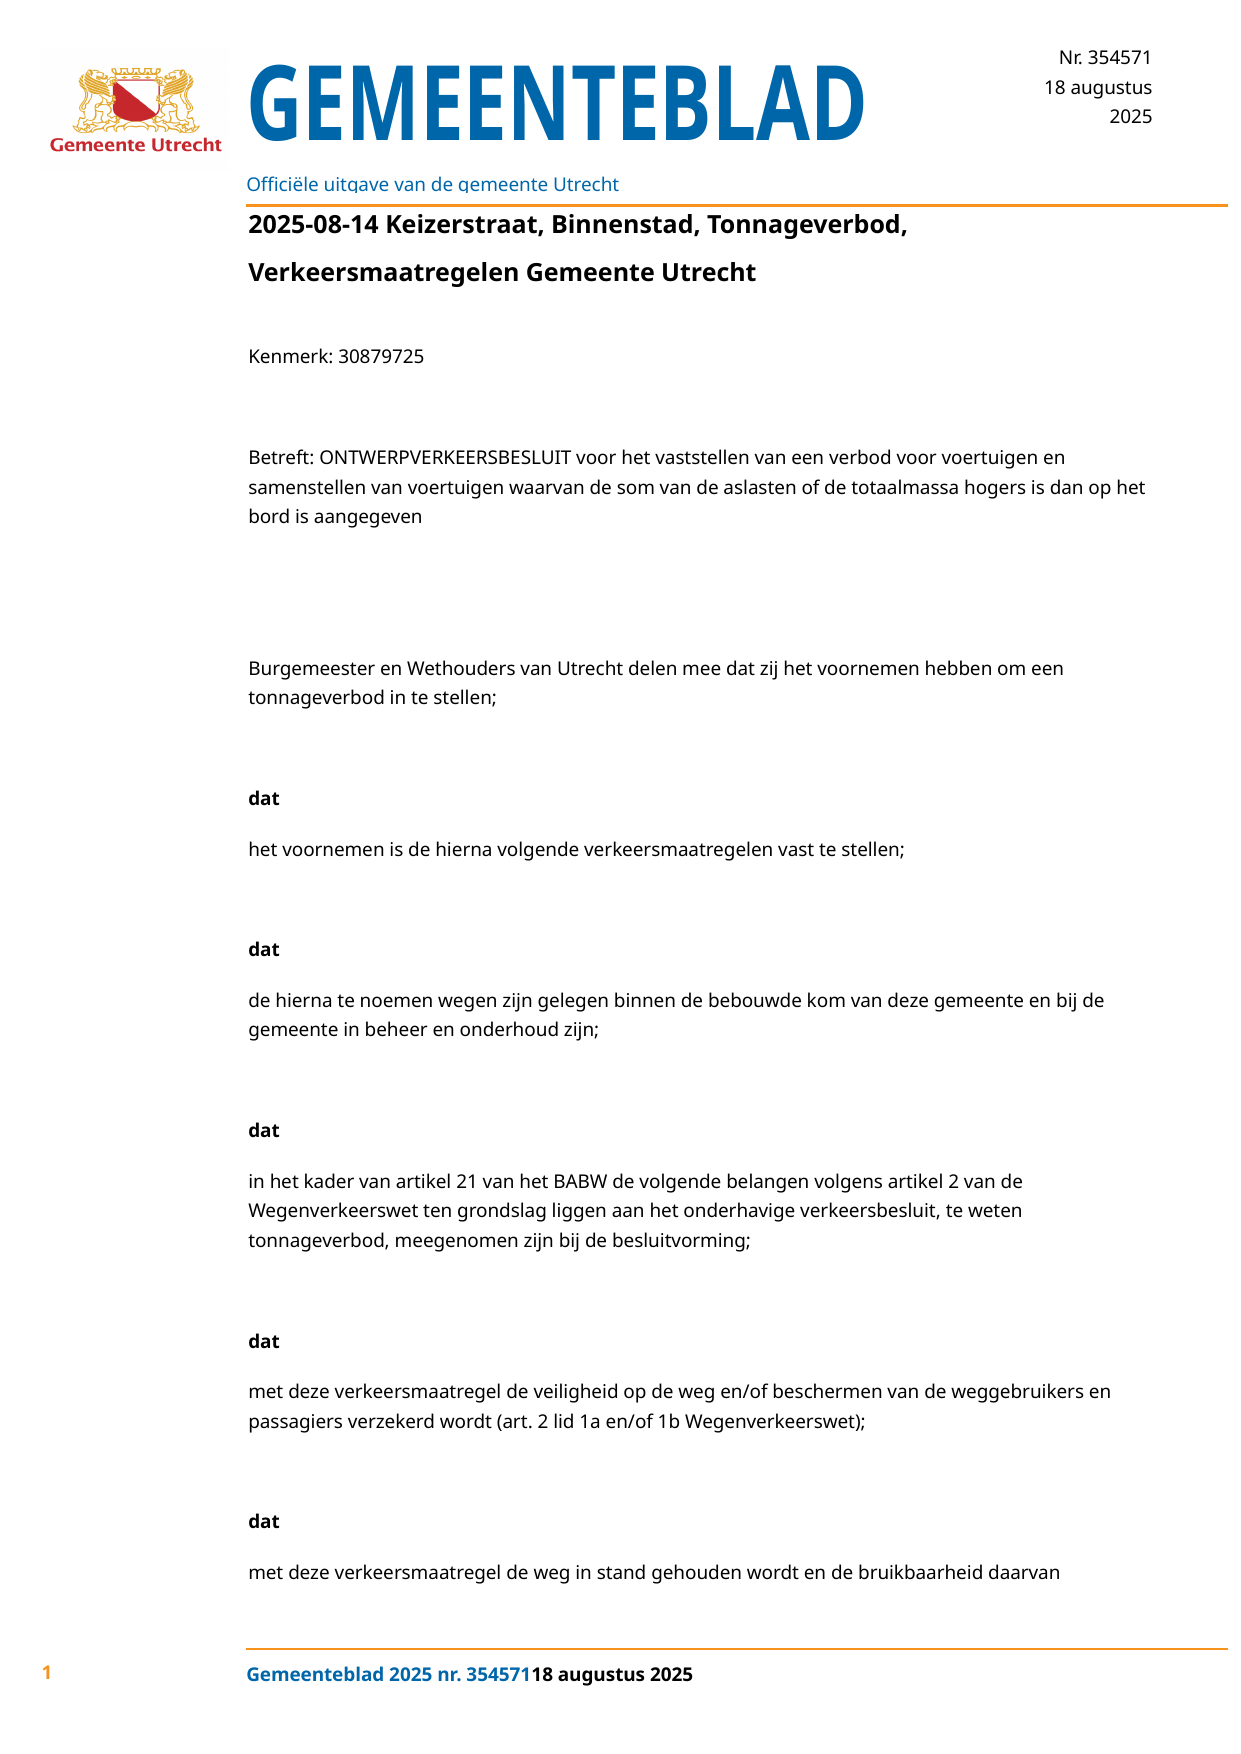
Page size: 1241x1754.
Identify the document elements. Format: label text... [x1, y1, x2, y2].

text dat [248, 1509, 1152, 1534]
text dat [248, 1117, 1152, 1143]
text dat [248, 1328, 1152, 1353]
text dat [248, 937, 1152, 962]
picture [41, 47, 231, 172]
text de hierna te noemen wegen zijn gelegen binnen de bebouwde kom van deze gemeente en bij de gemeente in beheer en onderhoud zijn; [248, 987, 1152, 1042]
text Betreft: ONTWERPVERKEERSBESLUIT voor het vaststellen van een verbod voor voertuigen en samenstellen van voertuigen waarvan de som van de aslasten of de totaalmassa hogers is dan op het bord is aangegeven [248, 444, 1152, 529]
text met deze verkeersmaatregel de veiligheid op de weg en/of beschermen van de weggebruikers en passagiers verzekerd wordt (art. 2 lid 1a en/of 1b Wegenverkeerswet); [248, 1378, 1152, 1433]
text Burgemeester en Wethouders van Utrecht delen mee dat zij het voornemen hebben om een tonnageverbod in te stellen; [248, 655, 1152, 710]
text dat [248, 785, 1152, 811]
text met deze verkeersmaatregel de weg in stand gehouden wordt en de bruikbaarheid daarvan [248, 1559, 1152, 1585]
text 2025-08-14 Keizerstraat, Binnenstad, Tonnageverbod, Verkeersmaatregelen Gemeente Utrecht [248, 207, 1152, 288]
text in het kader van artikel 21 van het BABW de volgende belangen volgens artikel 2 van de Wegenverkeerswet ten grondslag liggen aan het onderhavige verkeersbesluit, te weten tonnageverbod, meegenomen zijn bij de besluitvorming; [248, 1168, 1152, 1253]
text Kenmerk: 30879725 [248, 344, 1152, 369]
text het voornemen is de hierna volgende verkeersmaatregelen vast te stellen; [248, 836, 1152, 861]
